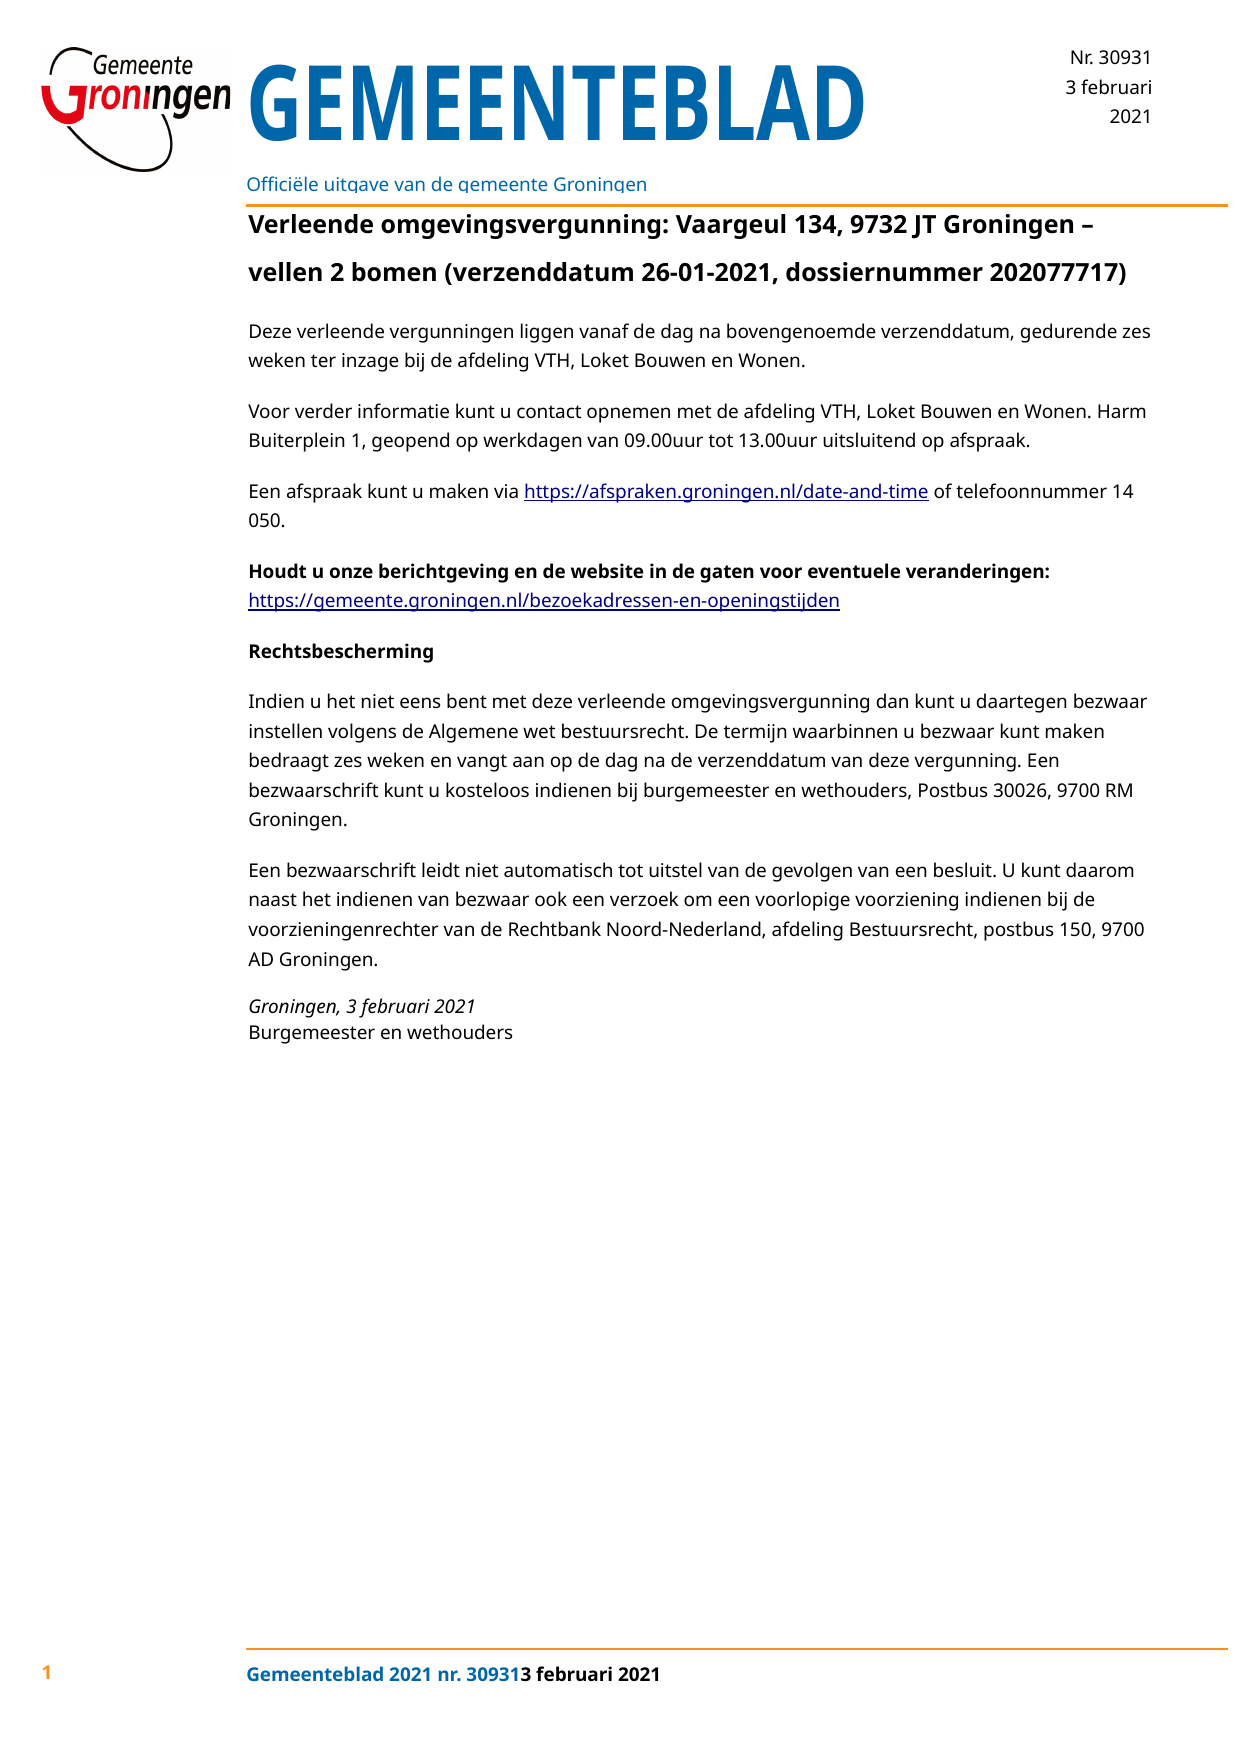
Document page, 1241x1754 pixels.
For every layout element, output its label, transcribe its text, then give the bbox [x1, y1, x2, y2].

text Deze verleende vergunningen liggen vanaf de dag na bovengenoemde verzenddatum, gedurende zes weken ter inzage bij de afdeling VTH, Loket Bouwen en Wonen. [248, 318, 1152, 373]
text Verleende omgevingsvergunning: Vaargeul 134, 9732 JT Groningen – vellen 2 bomen (verzenddatum 26-01-2021, dossiernummer 202077717) [248, 207, 1152, 288]
text Voor verder informatie kunt u contact opnemen met de afdeling VTH, Loket Bouwen en Wonen. Harm Buiterplein 1, geopend op werkdagen van 09.00uur tot 13.00uur uitsluitend op afspraak. [248, 398, 1152, 453]
text Groningen, 3 februari 2021 [248, 994, 1152, 1019]
picture [41, 47, 231, 172]
text Indien u het niet eens bent met deze verleende omgevingsvergunning dan kunt u daartegen bezwaar instellen volgens de Algemene wet bestuursrecht. De termijn waarbinnen u bezwaar kunt maken bedraagt zes weken en vangt aan op de dag na de verzenddatum van deze vergunning. Een bezwaarschrift kunt u kosteloos indienen bij burgemeester en wethouders, Postbus 30026, 9700 RM Groningen. [248, 688, 1152, 832]
text Een afspraak kunt u maken via https://afspraken.groningen.nl/date-and-time of telefoonnummer 14 050. [248, 478, 1152, 533]
text Een bezwaarschrift leidt niet automatisch tot uitstel van de gevolgen van een besluit. U kunt daarom naast het indienen van bezwaar ook een verzoek om een voorlopige voorziening indienen bij de voorzieningenrechter van de Rechtbank Noord-Nederland, afdeling Bestuursrecht, postbus 150, 9700 AD Groningen. [248, 857, 1152, 972]
text Rechtsbescherming [248, 638, 1152, 664]
text Burgemeester en wethouders [248, 1019, 1152, 1045]
text Houdt u onze berichtgeving en de website in de gaten voor eventuele veranderingen: https://gemeente.groningen.nl/bezoekadressen-en-openingstijden [248, 558, 1152, 613]
